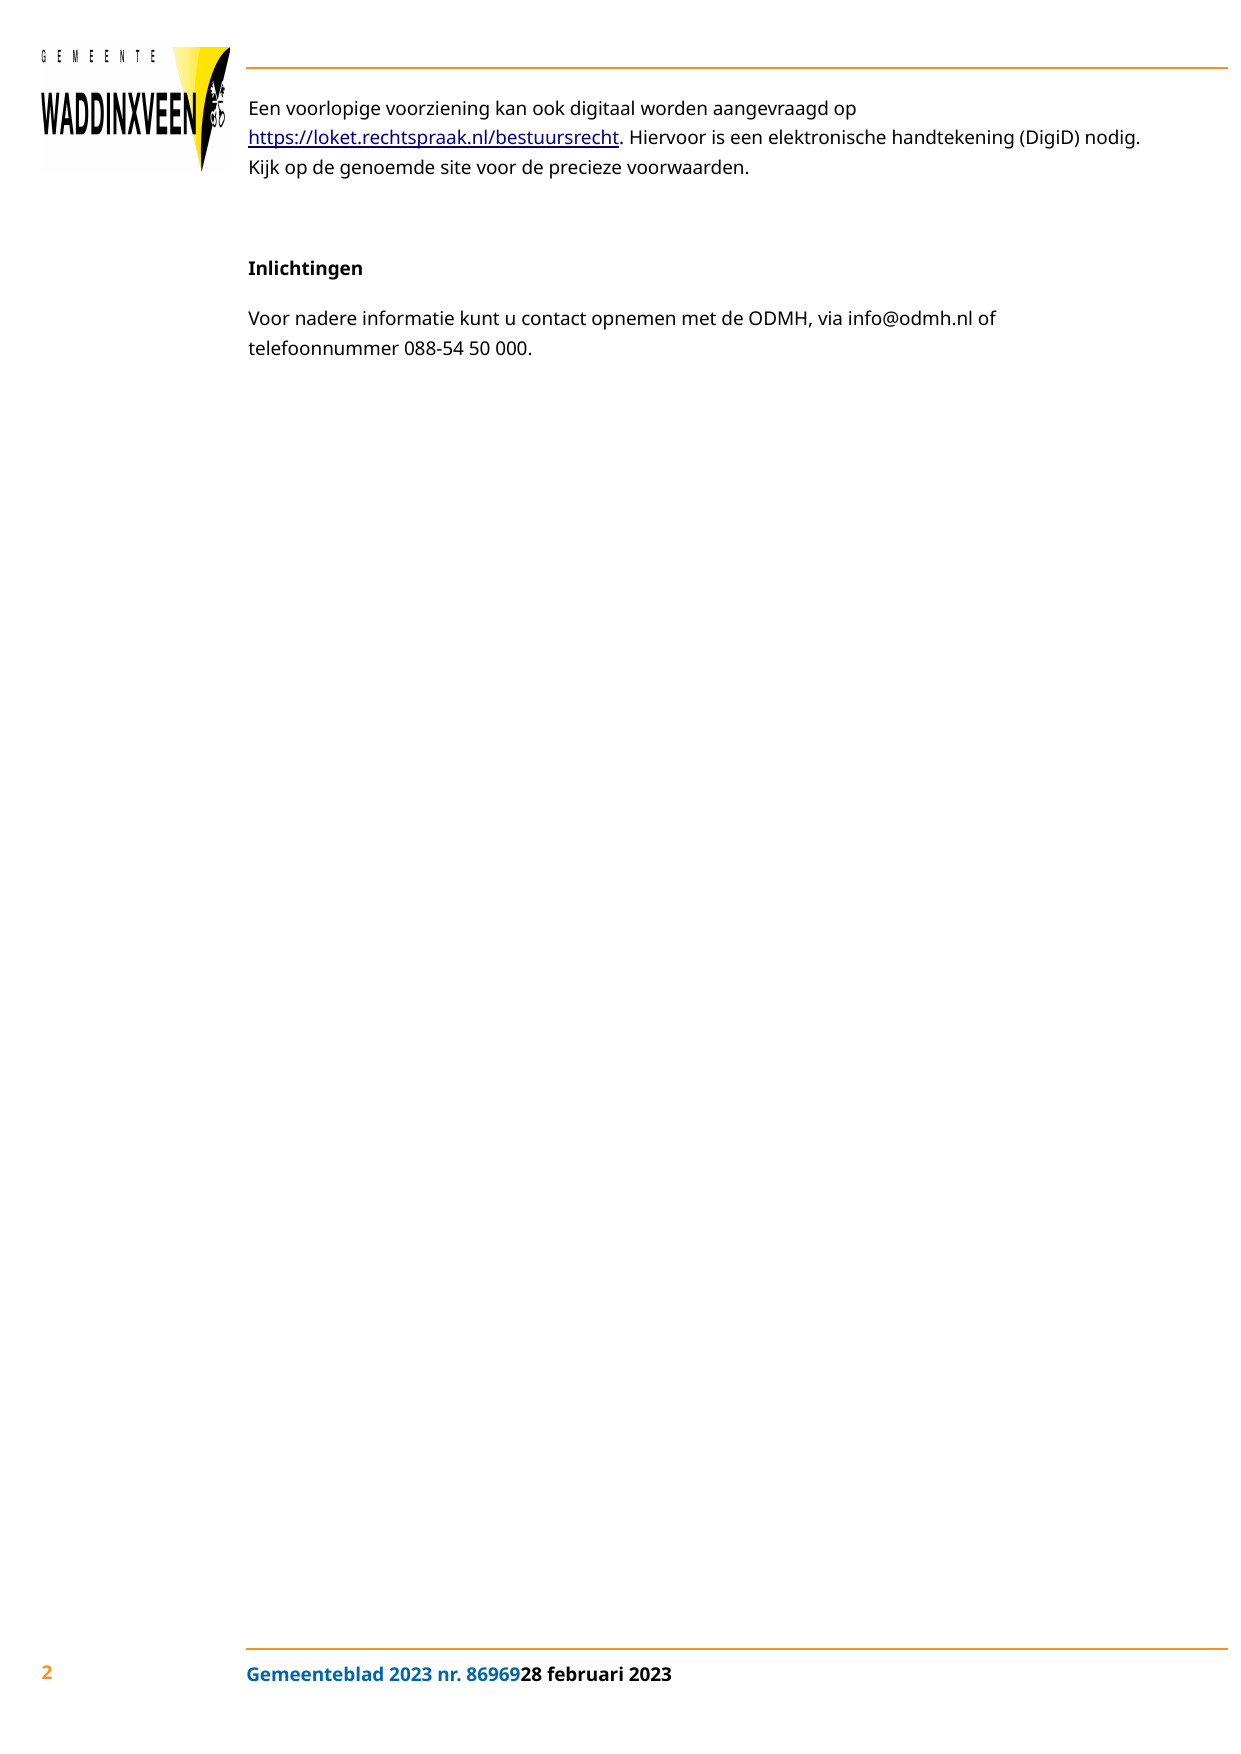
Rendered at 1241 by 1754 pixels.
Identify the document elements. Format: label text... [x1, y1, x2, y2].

text Inlichtingen [248, 255, 1152, 281]
text Voor nadere informatie kunt u contact opnemen met de ODMH, via info@odmh.nl of telefoonnummer 088-54 50 000. [248, 305, 1152, 361]
picture [41, 47, 231, 172]
text Een voorlopige voorziening kan ook digitaal worden aangevraagd op https://loket.rechtspraak.nl/bestuursrecht. Hiervoor is een elektronische handtekening (DigiD) nodig. Kijk op de genoemde site voor de precieze voorwaarden. [248, 95, 1152, 180]
